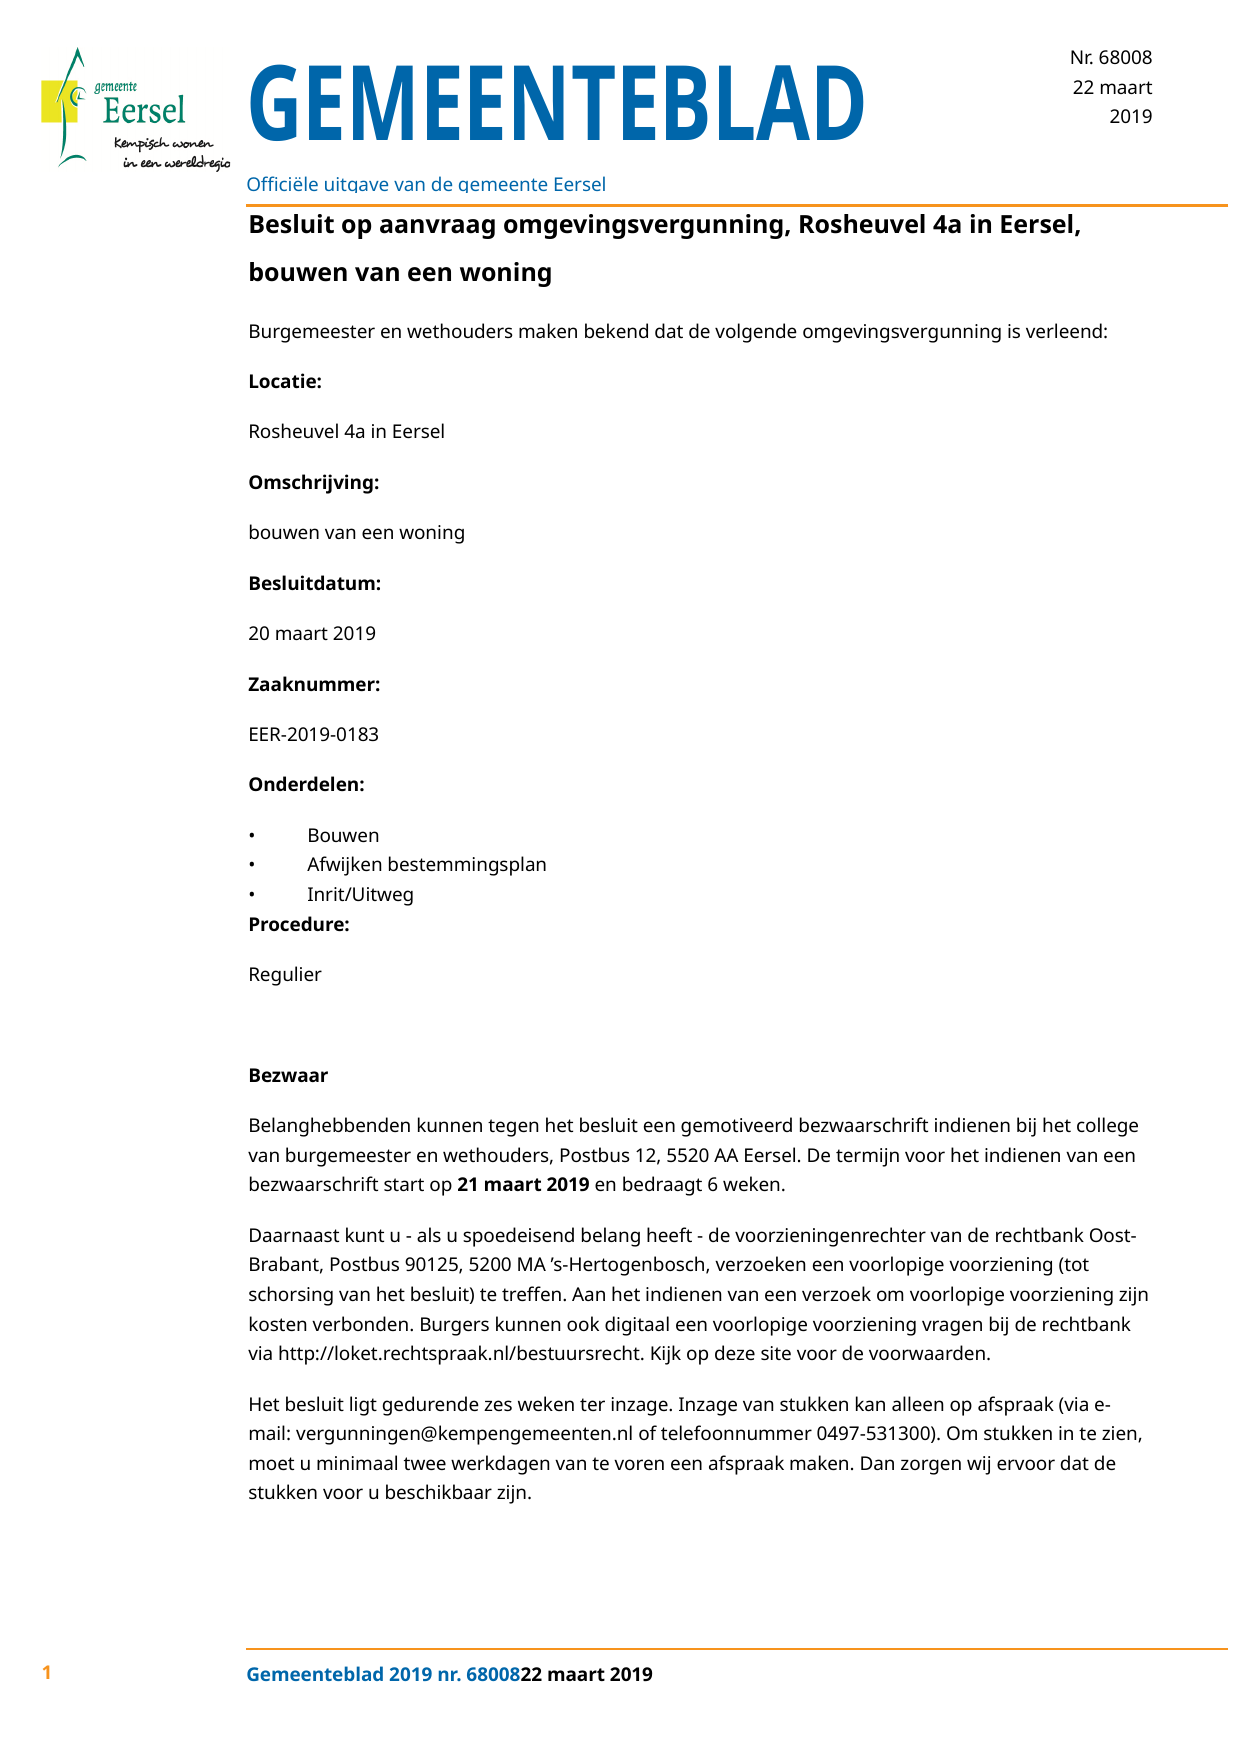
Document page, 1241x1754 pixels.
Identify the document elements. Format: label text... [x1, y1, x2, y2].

text Procedure: [248, 911, 1152, 937]
picture [41, 47, 231, 172]
text Het besluit ligt gedurende zes weken ter inzage. Inzage van stukken kan alleen op afspraak (via e-mail: vergunningen@kempengemeenten.nl of telefoonnummer 0497-531300). Om stukken in te zien, moet u minimaal twee werkdagen van te voren een afspraak maken. Dan zorgen wij ervoor dat de stukken voor u beschikbaar zijn. [248, 1391, 1152, 1505]
text Besluit op aanvraag omgevingsvergunning, Rosheuvel 4a in Eersel, bouwen van een woning [248, 207, 1152, 288]
text 20 maart 2019 [248, 620, 1152, 646]
text Burgemeester en wethouders maken bekend dat de volgende omgevingsvergunning is verleend: [248, 318, 1152, 344]
list Inrit/Uitweg [248, 881, 1152, 907]
text Besluitdatum: [248, 570, 1152, 596]
text Zaaknummer: [248, 671, 1152, 697]
text Omschrijving: [248, 469, 1152, 495]
text Daarnaast kunt u - als u spoedeisend belang heeft - de voorzieningenrechter van de rechtbank Oost-Brabant, Postbus 90125, 5200 MA ’s-Hertogenbosch, verzoeken een voorlopige voorziening (tot schorsing van het besluit) te treffen. Aan het indienen van een verzoek om voorlopige voorziening zijn kosten verbonden. Burgers kunnen ook digitaal een voorlopige voorziening vragen bij de rechtbank via http://loket.rechtspraak.nl/bestuursrecht. Kijk op deze site voor de voorwaarden. [248, 1222, 1152, 1366]
list Afwijken bestemmingsplan [248, 852, 1152, 877]
text Onderdelen: [248, 772, 1152, 797]
text Rosheuvel 4a in Eersel [248, 419, 1152, 444]
list Bouwen [248, 822, 1152, 848]
text Bezwaar [248, 1062, 1152, 1088]
text bouwen van een woning [248, 519, 1152, 545]
text EER-2019-0183 [248, 721, 1152, 747]
text Locatie: [248, 368, 1152, 394]
text Belanghebbenden kunnen tegen het besluit een gemotiveerd bezwaarschrift indienen bij het college van burgemeester en wethouders, Postbus 12, 5520 AA Eersel. De termijn voor het indienen van een bezwaarschrift start op 21 maart 2019 en bedraagt 6 weken. [248, 1112, 1152, 1197]
text Regulier [248, 961, 1152, 987]
